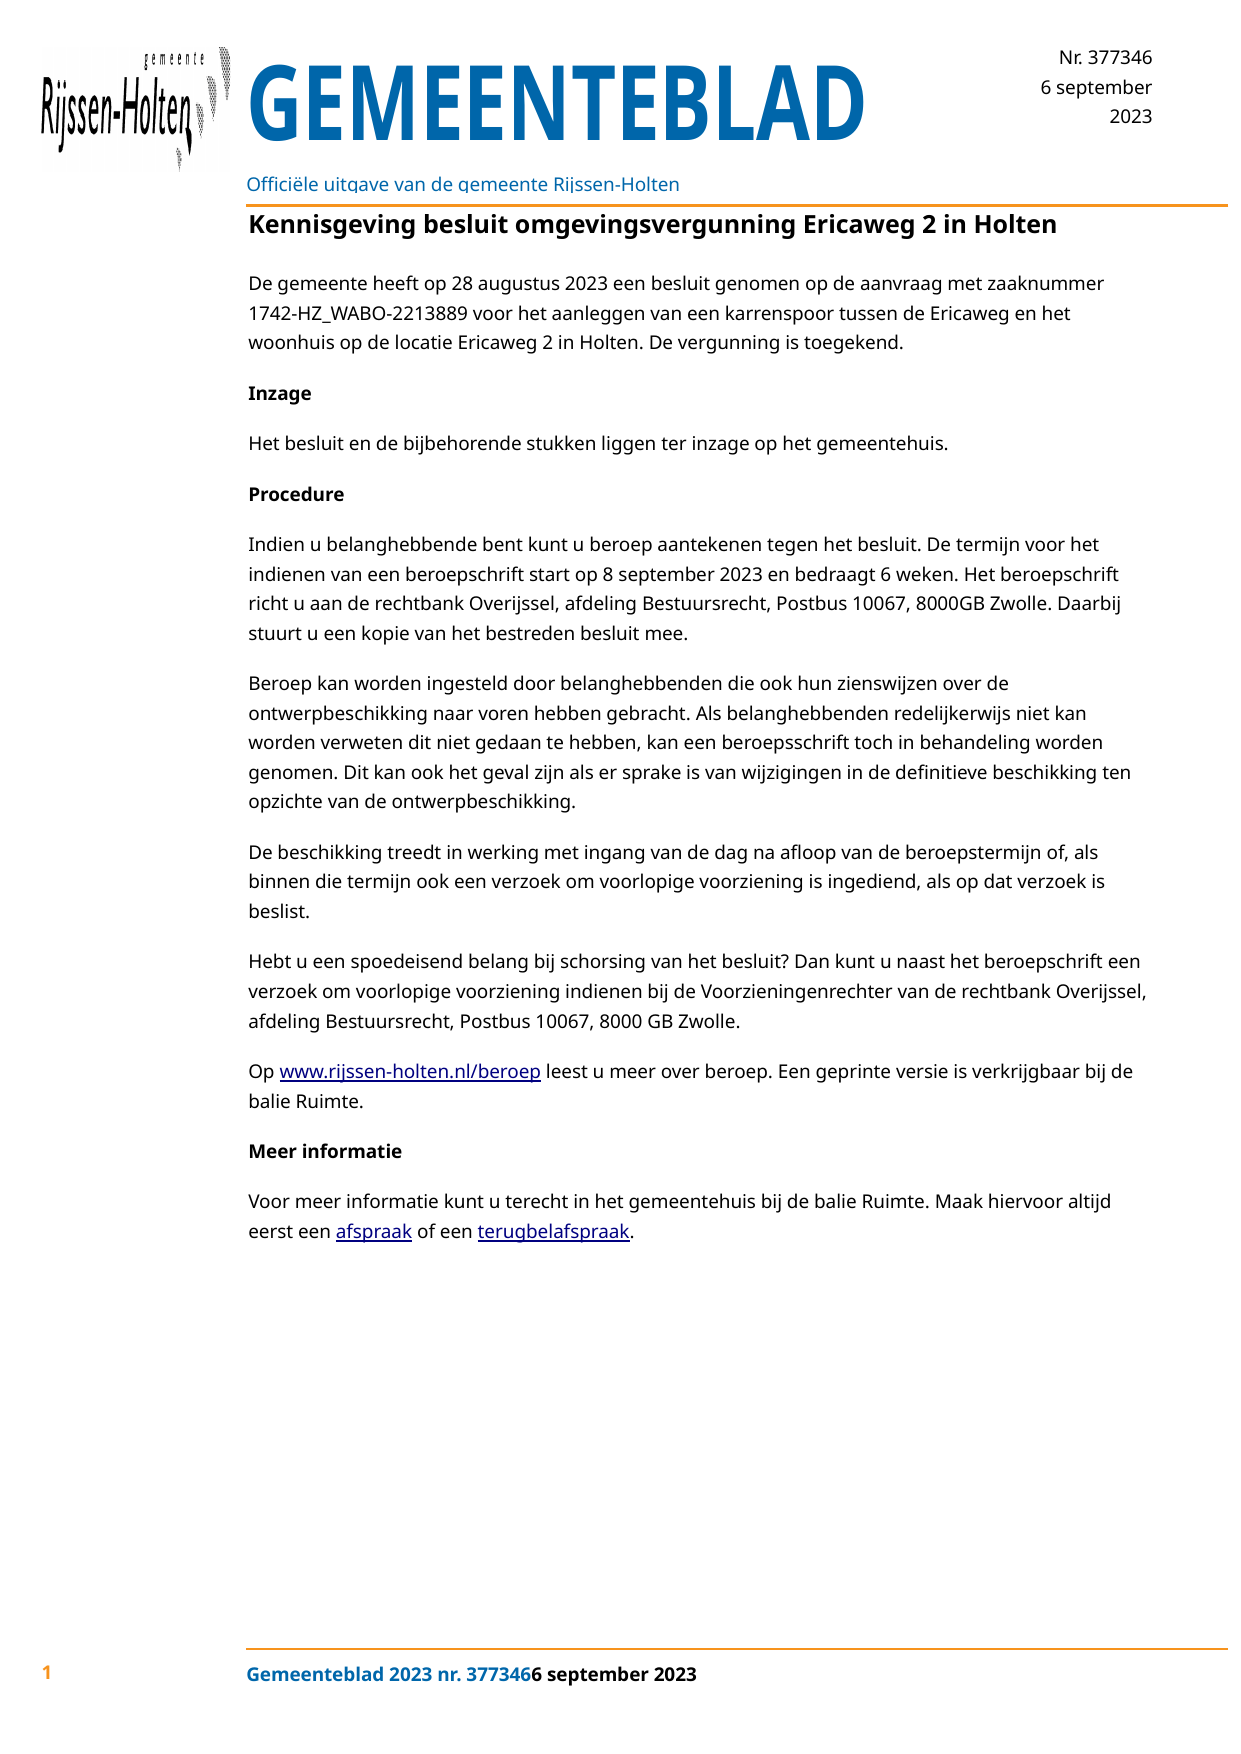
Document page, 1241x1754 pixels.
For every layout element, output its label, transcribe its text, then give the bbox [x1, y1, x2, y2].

text Voor meer informatie kunt u terecht in het gemeentehuis bij de balie Ruimte. Maak hiervoor altijd eerst een afspraak of een terugbelafspraak. [248, 1189, 1152, 1244]
text De gemeente heeft op 28 augustus 2023 een besluit genomen op de aanvraag met zaaknummer 1742-HZ_WABO-2213889 voor het aanleggen van een karrenspoor tussen de Ericaweg en het woonhuis op de locatie Ericaweg 2 in Holten. De vergunning is toegekend. [248, 270, 1152, 355]
text Op www.rijssen-holten.nl/beroep leest u meer over beroep. Een geprinte versie is verkrijgbaar bij de balie Ruimte. [248, 1058, 1152, 1113]
text De beschikking treedt in werking met ingang van de dag na afloop van de beroepstermijn of, als binnen die termijn ook een verzoek om voorlopige voorziening is ingediend, als op dat verzoek is beslist. [248, 839, 1152, 924]
text Indien u belanghebbende bent kunt u beroep aantekenen tegen het besluit. De termijn voor het indienen van een beroepschrift start op 8 september 2023 en bedraagt 6 weken. Het beroepschrift richt u aan de rechtbank Overijssel, afdeling Bestuursrecht, Postbus 10067, 8000GB Zwolle. Daarbij stuurt u een kopie van het bestreden besluit mee. [248, 531, 1152, 646]
picture [41, 47, 231, 172]
text Meer informatie [248, 1138, 1152, 1164]
text Beroep kan worden ingesteld door belanghebbenden die ook hun zienswijzen over de ontwerpbeschikking naar voren hebben gebracht. Als belanghebbenden redelijkerwijs niet kan worden verweten dit niet gedaan te hebben, kan een beroepsschrift toch in behandeling worden genomen. Dit kan ook het geval zijn als er sprake is van wijzigingen in de definitieve beschikking ten opzichte van de ontwerpbeschikking. [248, 670, 1152, 814]
text Hebt u een spoedeisend belang bij schorsing van het besluit? Dan kunt u naast het beroepschrift een verzoek om voorlopige voorziening indienen bij de Voorzieningenrechter van de rechtbank Overijssel, afdeling Bestuursrecht, Postbus 10067, 8000 GB Zwolle. [248, 949, 1152, 1033]
text Kennisgeving besluit omgevingsvergunning Ericaweg 2 in Holten [248, 207, 1152, 241]
text Procedure [248, 481, 1152, 506]
text Het besluit en de bijbehorende stukken liggen ter inzage op het gemeentehuis. [248, 430, 1152, 456]
text Inzage [248, 380, 1152, 406]
